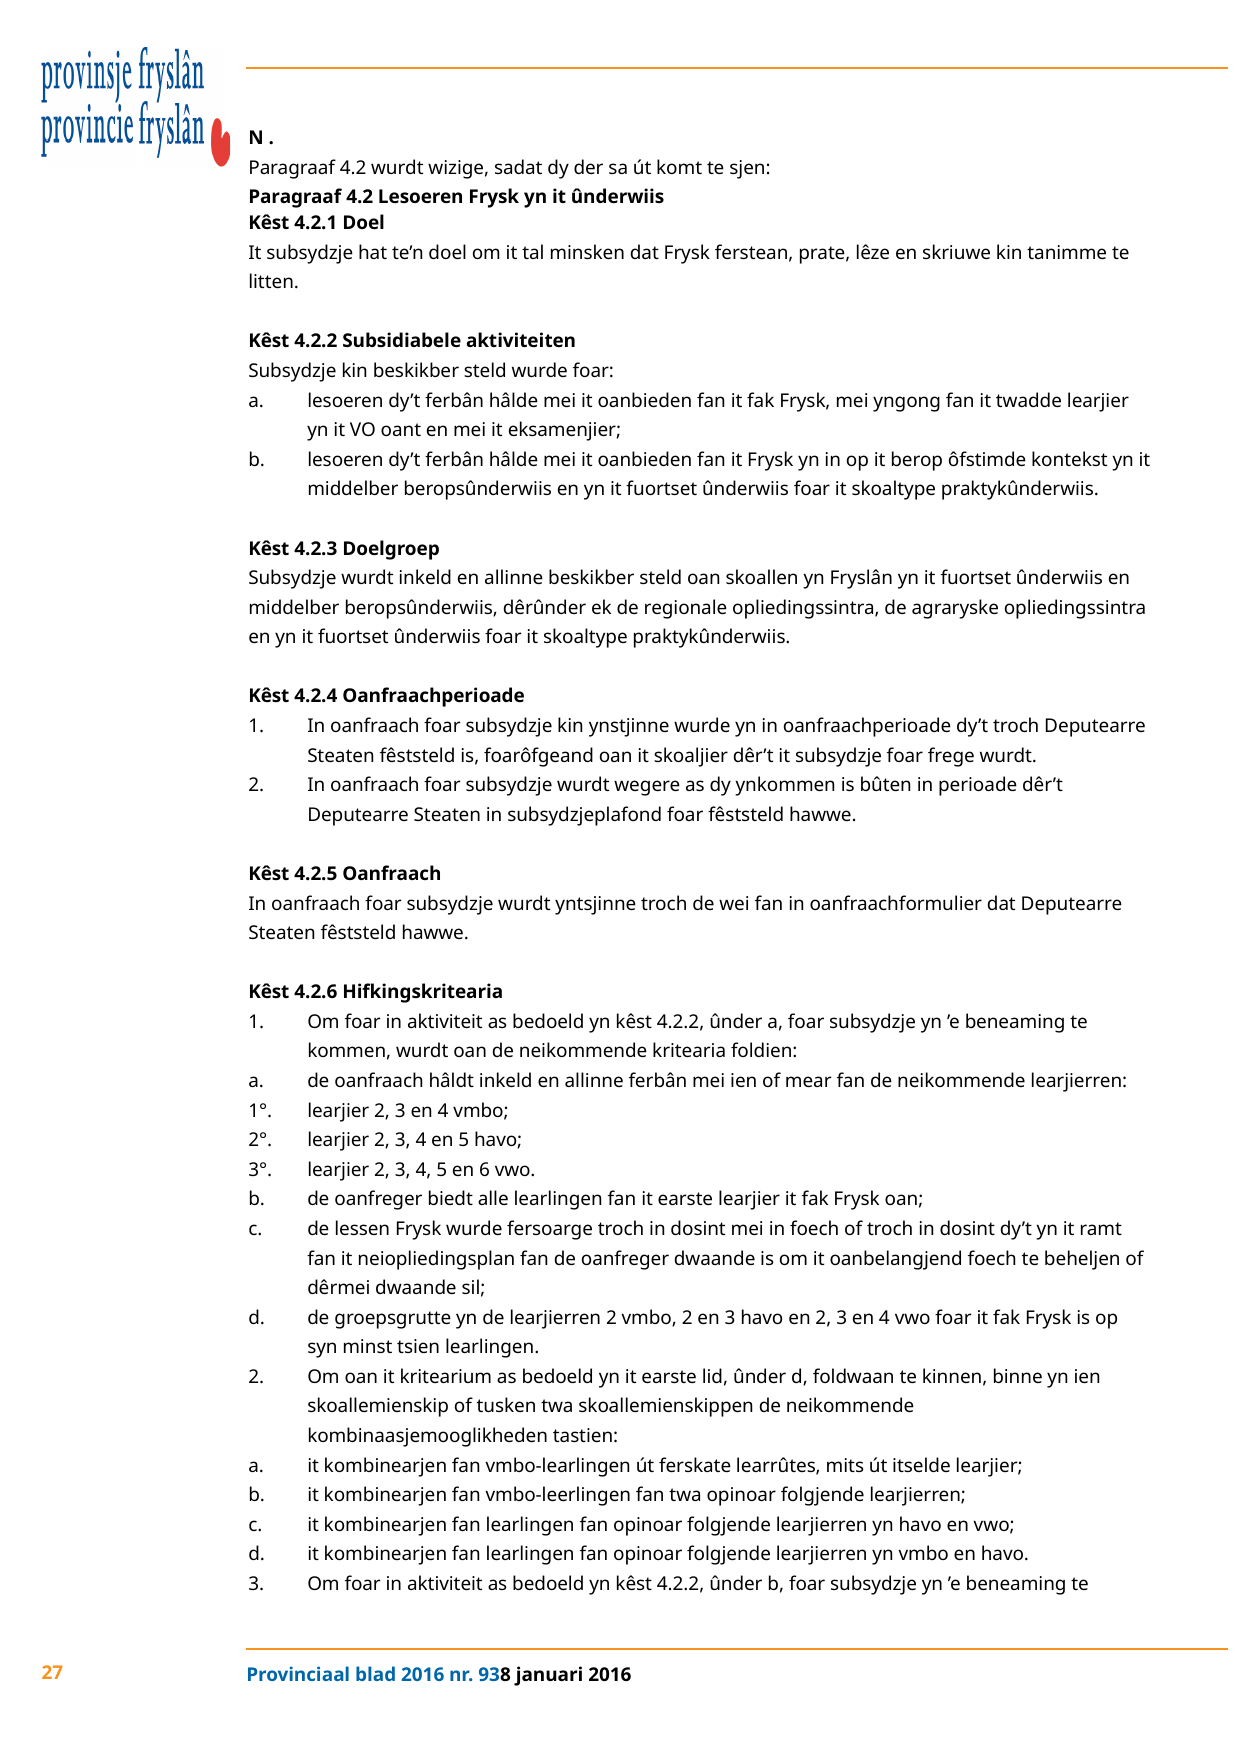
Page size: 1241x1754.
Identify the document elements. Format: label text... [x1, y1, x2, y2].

text Paragraaf 4.2 wurdt wizige, sadat dy der sa út komt te sjen: [248, 154, 1152, 180]
list de lessen Frysk wurde fersoarge troch in dosint mei in foech of troch in dosint dy’t yn it ramt fan it neiopliedingsplan fan de oanfreger dwaande is om it oanbelangjend foech te beheljen of dêrmei dwaande sil; [248, 1215, 1152, 1300]
list de oanfreger biedt alle learlingen fan it earste learjier it fak Frysk oan; [248, 1186, 1152, 1211]
list it kombinearjen fan vmbo-leerlingen fan twa opinoar folgjende learjierren; [248, 1481, 1152, 1507]
text Kêst 4.2.3 Doelgroep [248, 535, 1152, 560]
list it kombinearjen fan learlingen fan opinoar folgjende learjierren yn vmbo en havo. [248, 1541, 1152, 1566]
text Kêst 4.2.6 Hifkingskritearia [248, 978, 1152, 1004]
picture [41, 47, 231, 172]
list it kombinearjen fan learlingen fan opinoar folgjende learjierren yn havo en vwo; [248, 1511, 1152, 1537]
text It subsydzje hat te’n doel om it tal minsken dat Frysk ferstean, prate, lêze en skriuwe kin tanimme te litten. [248, 239, 1152, 294]
text Kêst 4.2.4 Oanfraachperioade [248, 683, 1152, 708]
list learjier 2, 3, 4 en 5 havo; [248, 1126, 1152, 1152]
list de oanfraach hâldt inkeld en allinne ferbân mei ien of mear fan de neikommende learjierren: [248, 1067, 1152, 1093]
list In oanfraach foar subsydzje kin ynstjinne wurde yn in oanfraachperioade dy’t troch Deputearre Steaten fêststeld is, foarôfgeand oan it skoaljier dêr’t it subsydzje foar frege wurdt. [248, 712, 1152, 767]
list Om foar in aktiviteit as bedoeld yn kêst 4.2.2, ûnder b, foar subsydzje yn ’e beneaming te [248, 1570, 1152, 1596]
list learjier 2, 3, 4, 5 en 6 vwo. [248, 1156, 1152, 1182]
text N . [248, 124, 1152, 150]
list it kombinearjen fan vmbo-learlingen út ferskate learrûtes, mits út itselde learjier; [248, 1452, 1152, 1477]
list Om foar in aktiviteit as bedoeld yn kêst 4.2.2, ûnder a, foar subsydzje yn ’e beneaming te kommen, wurdt oan de neikommende kritearia foldien: [248, 1008, 1152, 1063]
list Om oan it kritearium as bedoeld yn it earste lid, ûnder d, foldwaan te kinnen, binne yn ien skoallemienskip of tusken twa skoallemienskippen de neikommende kombinaasjemooglikheden tastien: [248, 1363, 1152, 1448]
list In oanfraach foar subsydzje wurdt wegere as dy ynkommen is bûten in perioade dêr’t Deputearre Steaten in subsydzjeplafond foar fêststeld hawwe. [248, 771, 1152, 827]
text Kêst 4.2.2 Subsidiabele aktiviteiten [248, 328, 1152, 353]
text Kêst 4.2.1 Doel [248, 209, 1152, 235]
text Subsydzje kin beskikber steld wurde foar: [248, 357, 1152, 383]
text Kêst 4.2.5 Oanfraach [248, 860, 1152, 886]
list de groepsgrutte yn de learjierren 2 vmbo, 2 en 3 havo en 2, 3 en 4 vwo foar it fak Frysk is op syn minst tsien learlingen. [248, 1304, 1152, 1359]
list learjier 2, 3 en 4 vmbo; [248, 1097, 1152, 1122]
list lesoeren dy’t ferbân hâlde mei it oanbieden fan it fak Frysk, mei yngong fan it twadde learjier yn it VO oant en mei it eksamenjier; [248, 387, 1152, 442]
list lesoeren dy’t ferbân hâlde mei it oanbieden fan it Frysk yn in op it berop ôfstimde kontekst yn it middelber beropsûnderwiis en yn it fuortset ûnderwiis foar it skoaltype praktykûnderwiis. [248, 446, 1152, 501]
text Subsydzje wurdt inkeld en allinne beskikber steld oan skoallen yn Fryslân yn it fuortset ûnderwiis en middelber beropsûnderwiis, dêrûnder ek de regionale opliedingssintra, de agraryske opliedingssintra en yn it fuortset ûnderwiis foar it skoaltype praktykûnderwiis. [248, 564, 1152, 649]
text Paragraaf 4.2 Lesoeren Frysk yn it ûnderwiis [248, 183, 1152, 209]
text In oanfraach foar subsydzje wurdt yntsjinne troch de wei fan in oanfraachformulier dat Deputearre Steaten fêststeld hawwe. [248, 890, 1152, 945]
